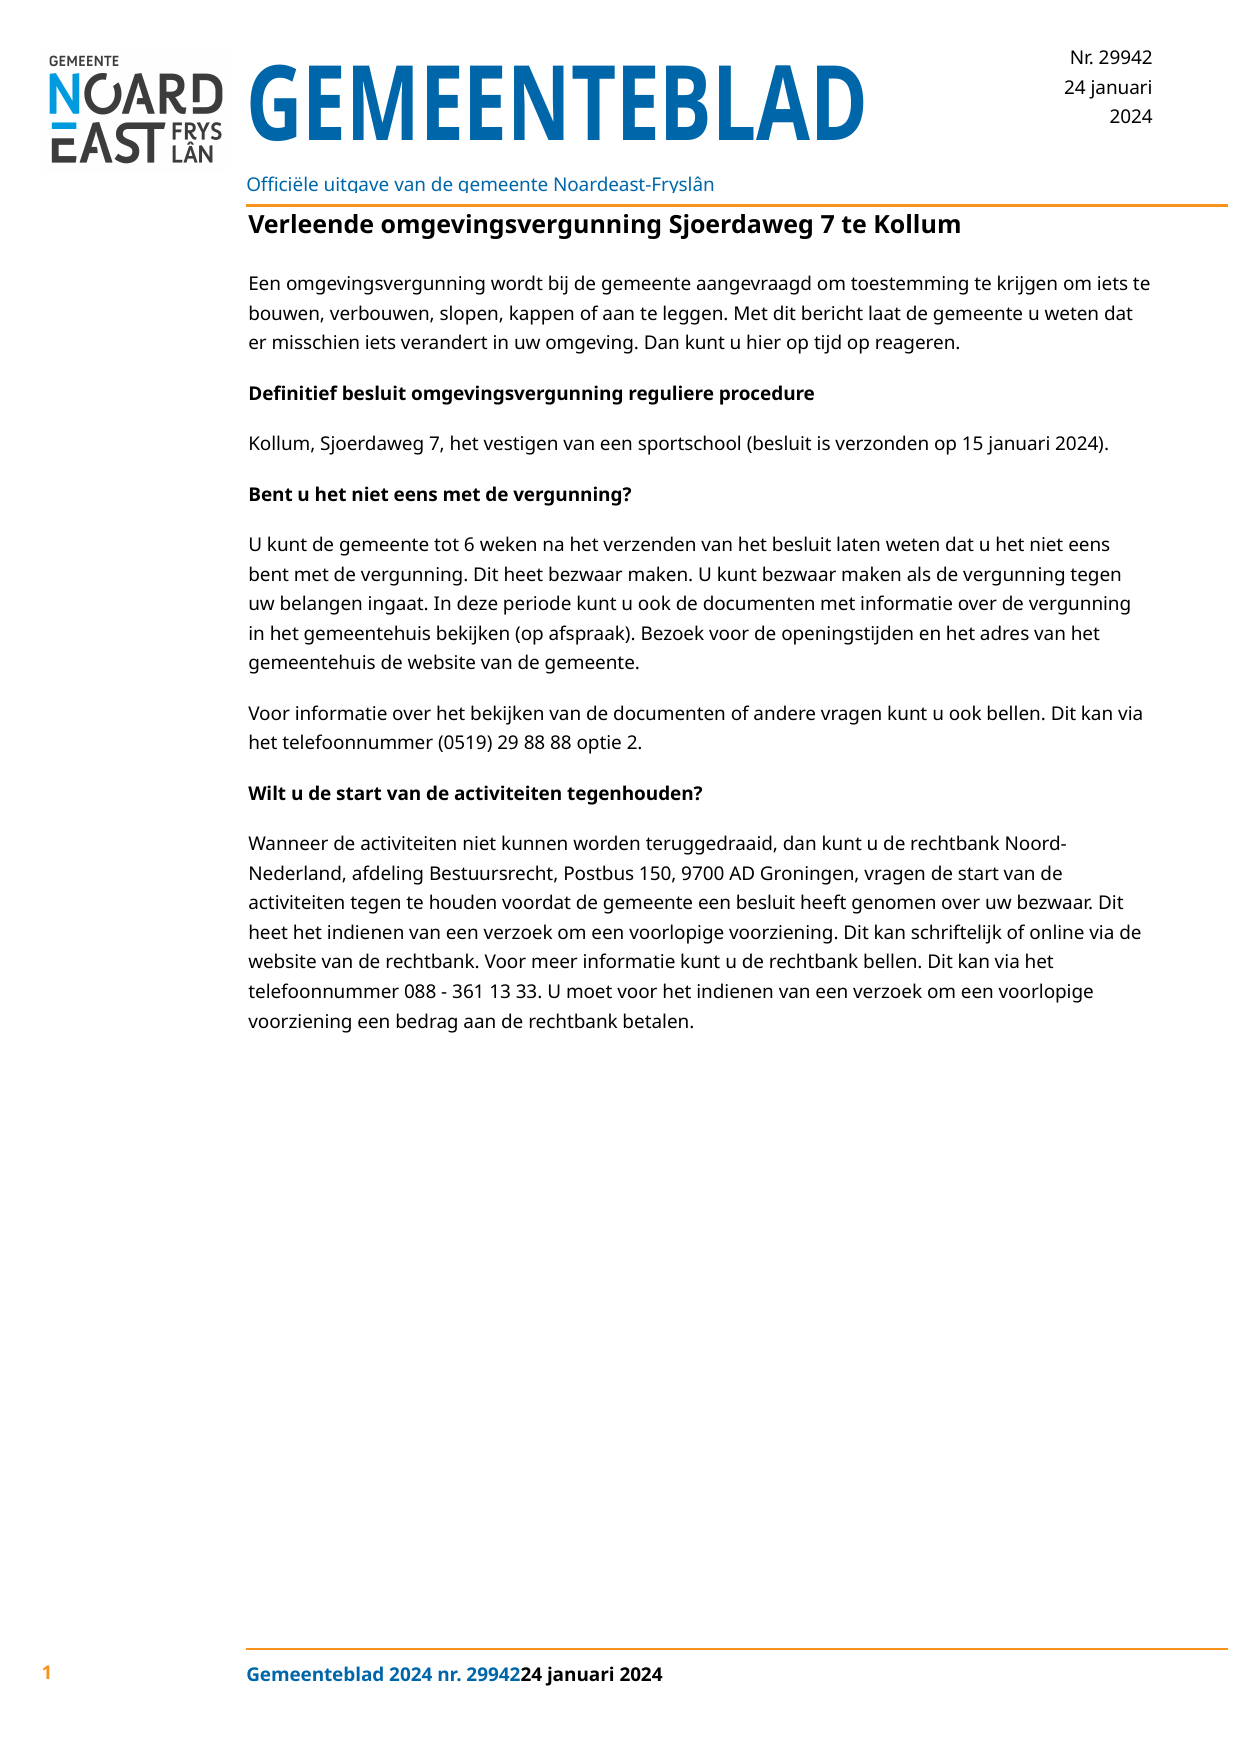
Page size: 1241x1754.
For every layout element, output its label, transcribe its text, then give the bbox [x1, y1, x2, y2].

text Wilt u de start van de activiteiten tegenhouden? [248, 780, 1152, 806]
text Definitief besluit omgevingsvergunning reguliere procedure [248, 380, 1152, 406]
text Kollum, Sjoerdaweg 7, het vestigen van een sportschool (besluit is verzonden op 15 januari 2024). [248, 430, 1152, 456]
text Bent u het niet eens met de vergunning? [248, 481, 1152, 506]
text Wanneer de activiteiten niet kunnen worden teruggedraaid, dan kunt u de rechtbank Noord-Nederland, afdeling Bestuursrecht, Postbus 150, 9700 AD Groningen, vragen de start van de activiteiten tegen te houden voordat de gemeente een besluit heeft genomen over uw bezwaar. Dit heet het indienen van een verzoek om een voorlopige voorziening. Dit kan schriftelijk of online via de website van de rechtbank. Voor meer informatie kunt u de rechtbank bellen. Dit kan via het telefoonnummer 088 - 361 13 33. U moet voor het indienen van een verzoek om een voorlopige voorziening een bedrag aan de rechtbank betalen. [248, 830, 1152, 1033]
text U kunt de gemeente tot 6 weken na het verzenden van het besluit laten weten dat u het niet eens bent met de vergunning. Dit heet bezwaar maken. U kunt bezwaar maken als de vergunning tegen uw belangen ingaat. In deze periode kunt u ook de documenten met informatie over de vergunning in het gemeentehuis bekijken (op afspraak). Bezoek voor de openingstijden en het adres van het gemeentehuis de website van de gemeente. [248, 531, 1152, 675]
picture [41, 47, 231, 172]
text Voor informatie over het bekijken van de documenten of andere vragen kunt u ook bellen. Dit kan via het telefoonnummer (0519) 29 88 88 optie 2. [248, 700, 1152, 755]
text Een omgevingsvergunning wordt bij de gemeente aangevraagd om toestemming te krijgen om iets te bouwen, verbouwen, slopen, kappen of aan te leggen. Met dit bericht laat de gemeente u weten dat er misschien iets verandert in uw omgeving. Dan kunt u hier op tijd op reageren. [248, 270, 1152, 355]
text Verleende omgevingsvergunning Sjoerdaweg 7 te Kollum [248, 207, 1152, 241]
